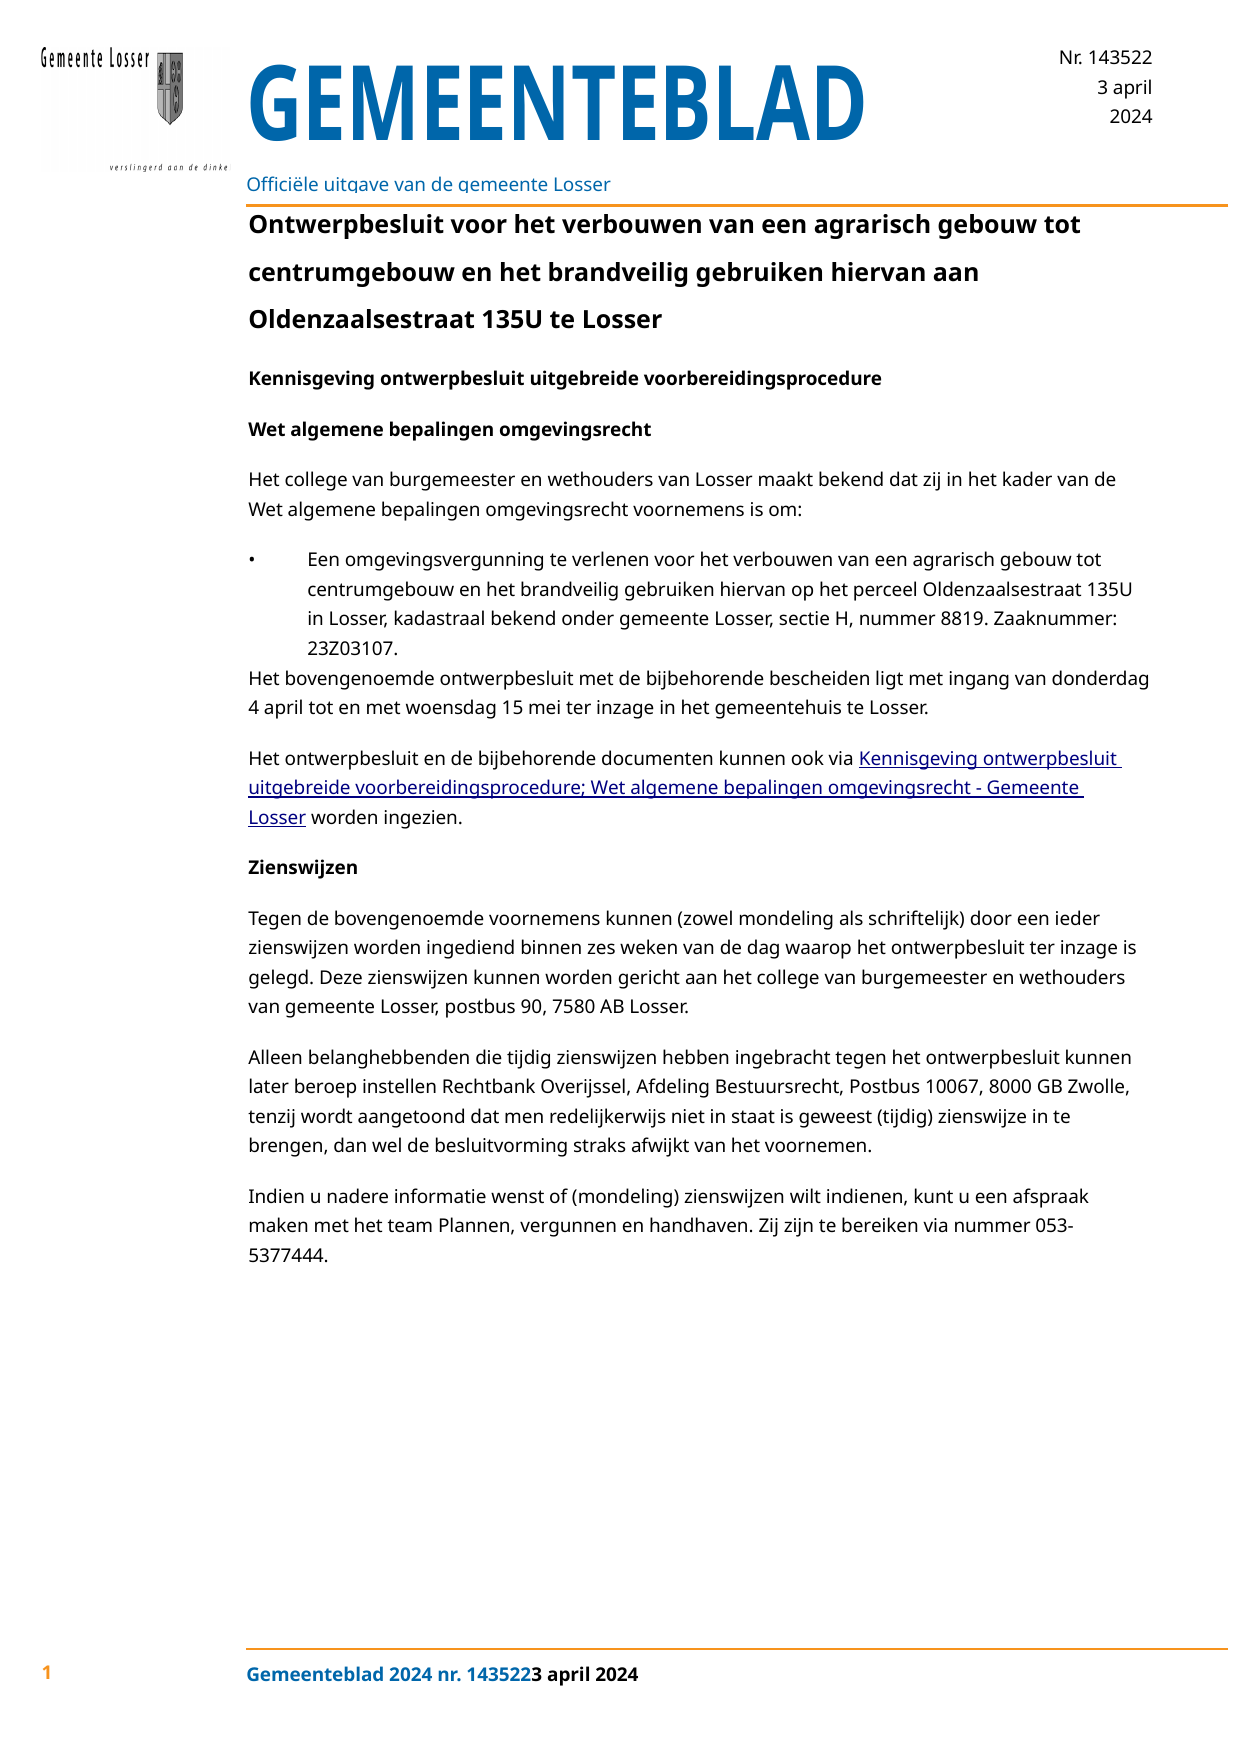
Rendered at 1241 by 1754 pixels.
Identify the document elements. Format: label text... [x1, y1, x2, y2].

list Een omgevingsvergunning te verlenen voor het verbouwen van een agrarisch gebouw tot centrumgebouw en het brandveilig gebruiken hiervan op het perceel Oldenzaalsestraat 135U in Losser, kadastraal bekend onder gemeente Losser, sectie H, nummer 8819. Zaaknummer: 23Z03107. [248, 546, 1152, 661]
text Wet algemene bepalingen omgevingsrecht [248, 416, 1152, 442]
text Indien u nadere informatie wenst of (mondeling) zienswijzen wilt indienen, kunt u een afspraak maken met het team Plannen, vergunnen en handhaven. Zij zijn te bereiken via nummer 053-5377444. [248, 1183, 1152, 1268]
text Kennisgeving ontwerpbesluit uitgebreide voorbereidingsprocedure [248, 366, 1152, 391]
picture [41, 47, 231, 172]
text Het ontwerpbesluit en de bijbehorende documenten kunnen ook via Kennisgeving ontwerpbesluit uitgebreide voorbereidingsprocedure; Wet algemene bepalingen omgevingsrecht - Gemeente Losser worden ingezien. [248, 745, 1152, 829]
text Zienswijzen [248, 854, 1152, 880]
text Ontwerpbesluit voor het verbouwen van een agrarisch gebouw tot centrumgebouw en het brandveilig gebruiken hiervan aan Oldenzaalsestraat 135U te Losser [248, 207, 1152, 336]
text Alleen belanghebbenden die tijdig zienswijzen hebben ingebracht tegen het ontwerpbesluit kunnen later beroep instellen Rechtbank Overijssel, Afdeling Bestuursrecht, Postbus 10067, 8000 GB Zwolle, tenzij wordt aangetoond dat men redelijkerwijs niet in staat is geweest (tijdig) zienswijze in te brengen, dan wel de besluitvorming straks afwijkt van het voornemen. [248, 1044, 1152, 1158]
text Het college van burgemeester en wethouders van Losser maakt bekend dat zij in het kader van de Wet algemene bepalingen omgevingsrecht voornemens is om: [248, 466, 1152, 522]
text Tegen de bovengenoemde voornemens kunnen (zowel mondeling als schriftelijk) door een ieder zienswijzen worden ingediend binnen zes weken van de dag waarop het ontwerpbesluit ter inzage is gelegd. Deze zienswijzen kunnen worden gericht aan het college van burgemeester en wethouders van gemeente Losser, postbus 90, 7580 AB Losser. [248, 905, 1152, 1019]
text Het bovengenoemde ontwerpbesluit met de bijbehorende bescheiden ligt met ingang van donderdag 4 april tot en met woensdag 15 mei ter inzage in het gemeentehuis te Losser. [248, 665, 1152, 720]
